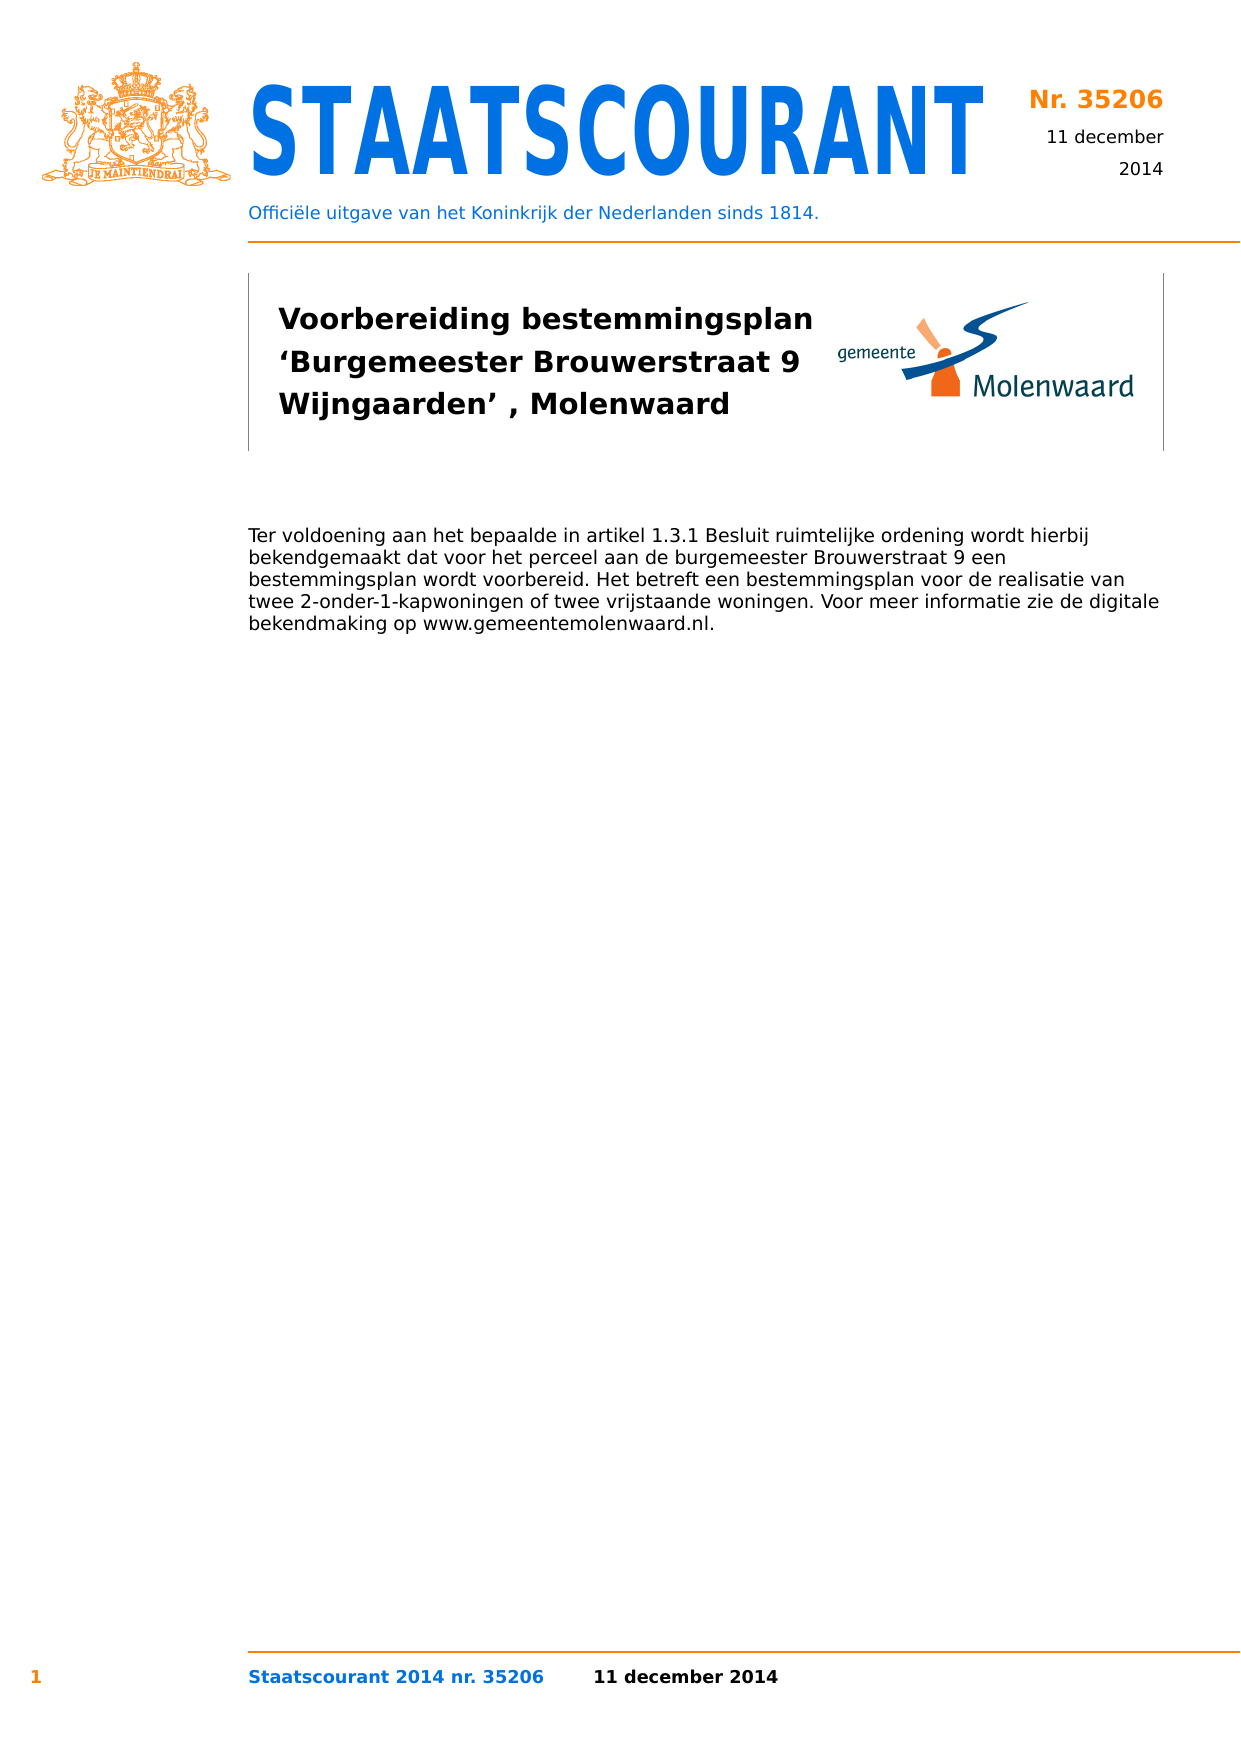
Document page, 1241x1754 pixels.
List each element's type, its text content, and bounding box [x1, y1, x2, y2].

table_cell Officiële uitgave van het Koninkrijk der Nederlanden sinds 1814. [248, 203, 1240, 241]
picture [1001, 383, 1008, 394]
picture [1040, 383, 1046, 397]
table_cell 11 december [998, 121, 1240, 153]
picture [838, 302, 1134, 397]
picture [986, 383, 991, 397]
table_header [25, 62, 248, 241]
picture [41, 62, 231, 186]
text Ter voldoening aan het bepaalde in artikel 1.3.1 Besluit ruimtelijke ordening wordt hierbij bekendgemaakt dat voor het perceel aan de burgemeester Brouwerstraat 9 een bestemmingsplan wordt voorbereid. Het betreft een bestemmingsplan voor de realisatie van twee 2-onder-1-kapwoningen of twee vrijstaande woningen. Voor meer informatie zie de digitale bekendmaking op www.gemeentemolenwaard.nl. [248, 525, 1163, 634]
subtitle Voorbereiding bestemmingsplan ‘Burgemeester Brouwerstraat 9 Wijngaarden’ , Molenwaard [249, 273, 1163, 451]
table_header Nr. 35206 [998, 62, 1240, 121]
picture [1060, 388, 1065, 397]
picture [977, 385, 982, 397]
table_header STAATSCOURANT [248, 62, 998, 203]
table_cell 2014 [998, 153, 1240, 203]
picture [1123, 383, 1129, 394]
